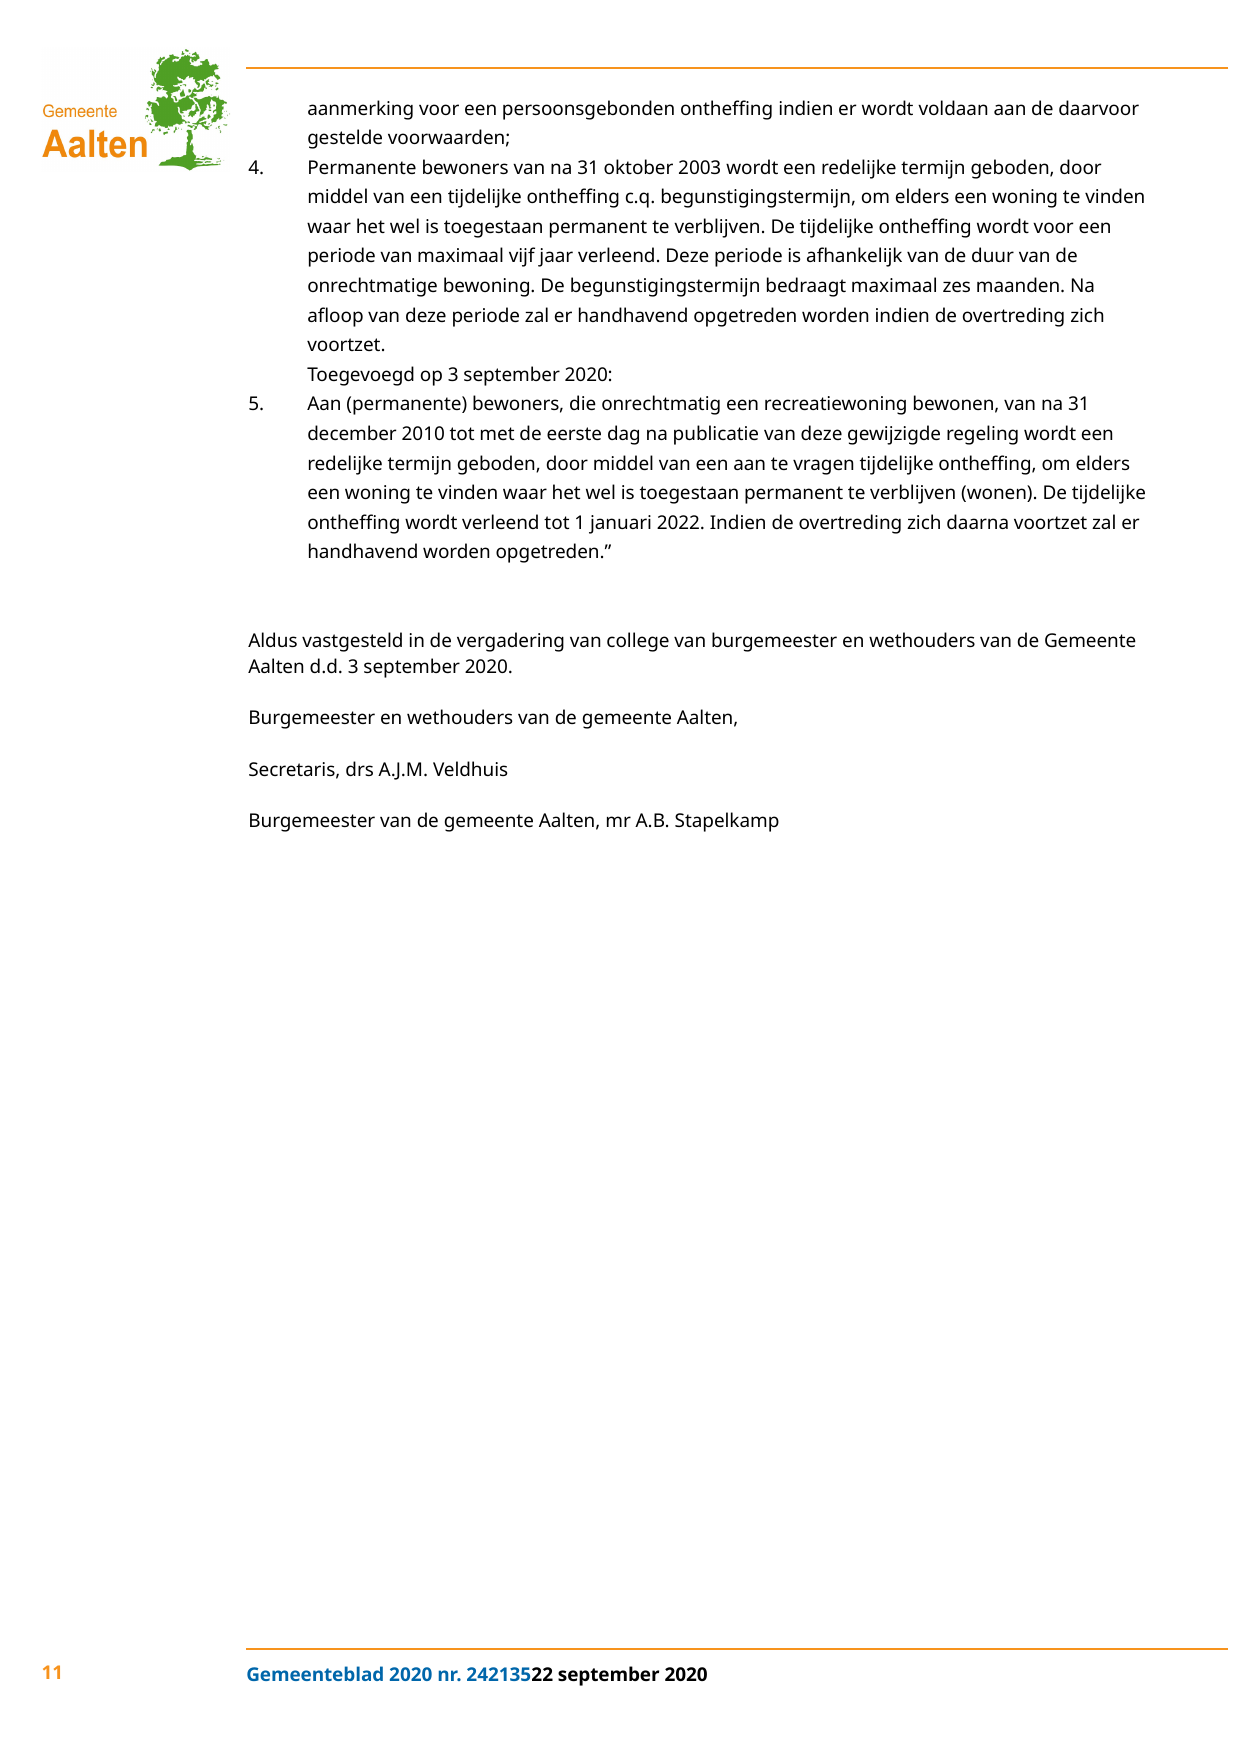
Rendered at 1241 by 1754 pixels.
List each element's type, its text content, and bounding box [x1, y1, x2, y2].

text Secretaris, drs A.J.M. Veldhuis [248, 756, 1152, 782]
picture [41, 47, 231, 172]
list Toegevoegd op 3 september 2020: [248, 361, 1152, 387]
list aanmerking voor een persoonsgebonden ontheffing indien er wordt voldaan aan de daarvoor gestelde voorwaarden; [248, 95, 1152, 150]
text Burgemeester en wethouders van de gemeente Aalten, [248, 704, 1152, 730]
text Burgemeester van de gemeente Aalten, mr A.B. Stapelkamp [248, 807, 1152, 833]
list Permanente bewoners van na 31 oktober 2003 wordt een redelijke termijn geboden, door middel van een tijdelijke ontheffing c.q. begunstigingstermijn, om elders een woning te vinden waar het wel is toegestaan permanent te verblijven. De tijdelijke ontheffing wordt voor een periode van maximaal vijf jaar verleend. Deze periode is afhankelijk van de duur van de onrechtmatige bewoning. De begunstigingstermijn bedraagt maximaal zes maanden. Na afloop van deze periode zal er handhavend opgetreden worden indien de overtreding zich voortzet. [248, 154, 1152, 357]
list Aan (permanente) bewoners, die onrechtmatig een recreatiewoning bewonen, van na 31 december 2010 tot met de eerste dag na publicatie van deze gewijzigde regeling wordt een redelijke termijn geboden, door middel van een aan te vragen tijdelijke ontheffing, om elders een woning te vinden waar het wel is toegestaan permanent te verblijven (wonen). De tijdelijke ontheffing wordt verleend tot 1 januari 2022. Indien de overtreding zich daarna voortzet zal er handhavend worden opgetreden.” [248, 391, 1152, 564]
text Aldus vastgesteld in de vergadering van college van burgemeester en wethouders van de Gemeente Aalten d.d. 3 september 2020. [248, 627, 1152, 679]
